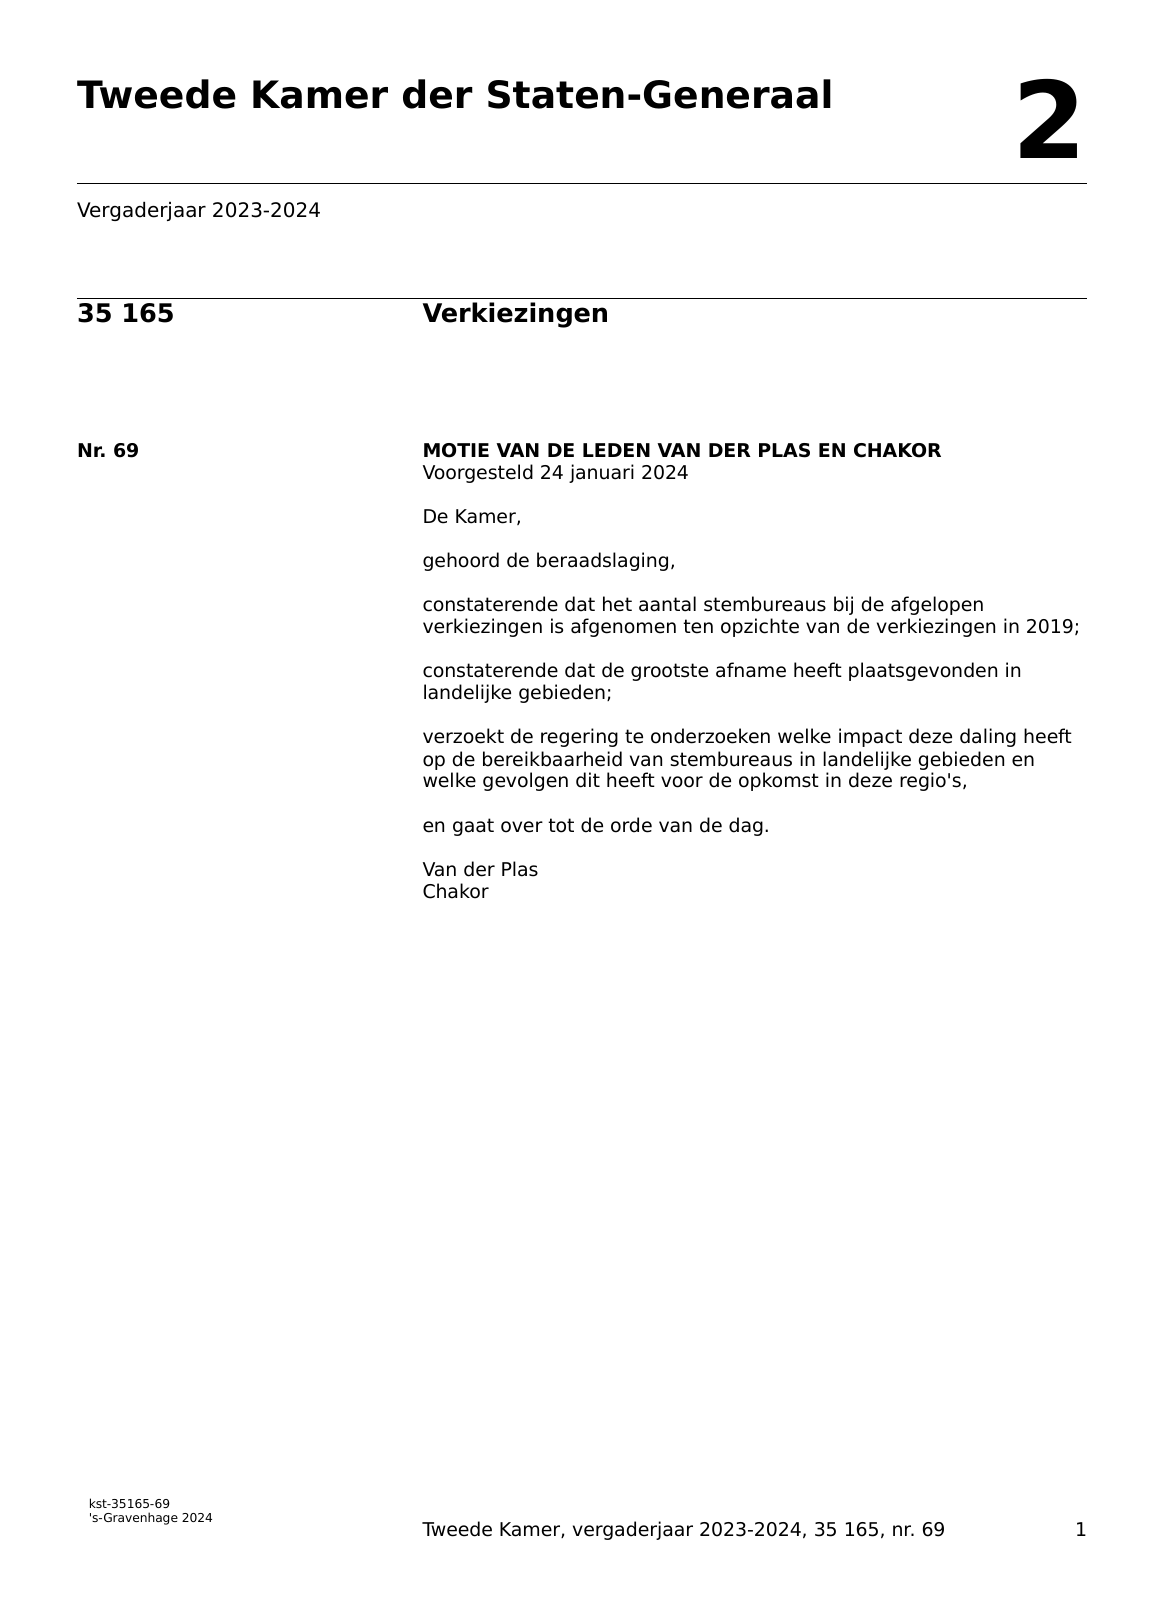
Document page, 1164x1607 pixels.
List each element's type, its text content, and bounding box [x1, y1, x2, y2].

text constaterende dat het aantal stembureaus bij de afgelopen verkiezingen is afgenomen ten opzichte van de verkiezingen in 2019; [422, 594, 1087, 638]
text verzoekt de regering te onderzoeken welke impact deze daling heeft op de bereikbaarheid van stembureaus in landelijke gebieden en welke gevolgen dit heeft voor de opkomst in deze regio's, [422, 726, 1087, 792]
text Voorgesteld 24 januari 2024 [422, 462, 1087, 484]
table_header Tweede Kamer der Staten-Generaal [77, 59, 886, 183]
subtitle Nr. 69 MOTIE VAN DE LEDEN VAN DER PLAS EN CHAKOR [77, 440, 1087, 462]
text constaterende dat de grootste afname heeft plaatsgevonden in landelijke gebieden; [422, 660, 1087, 704]
table_cell Vergaderjaar 2023-2024 [77, 184, 1087, 298]
text Van der Plas [422, 859, 1087, 881]
text kst-35165-69 [88, 1497, 323, 1511]
text gehoord de beraadslaging, [422, 550, 1087, 572]
text 's-Gravenhage 2024 [88, 1511, 323, 1525]
text De Kamer, [422, 506, 1087, 528]
subtitle 35 165 Verkiezingen [77, 299, 1087, 329]
text Chakor [422, 881, 1087, 903]
table_header 2 [886, 59, 1087, 183]
text en gaat over tot de orde van de dag. [422, 814, 1087, 837]
